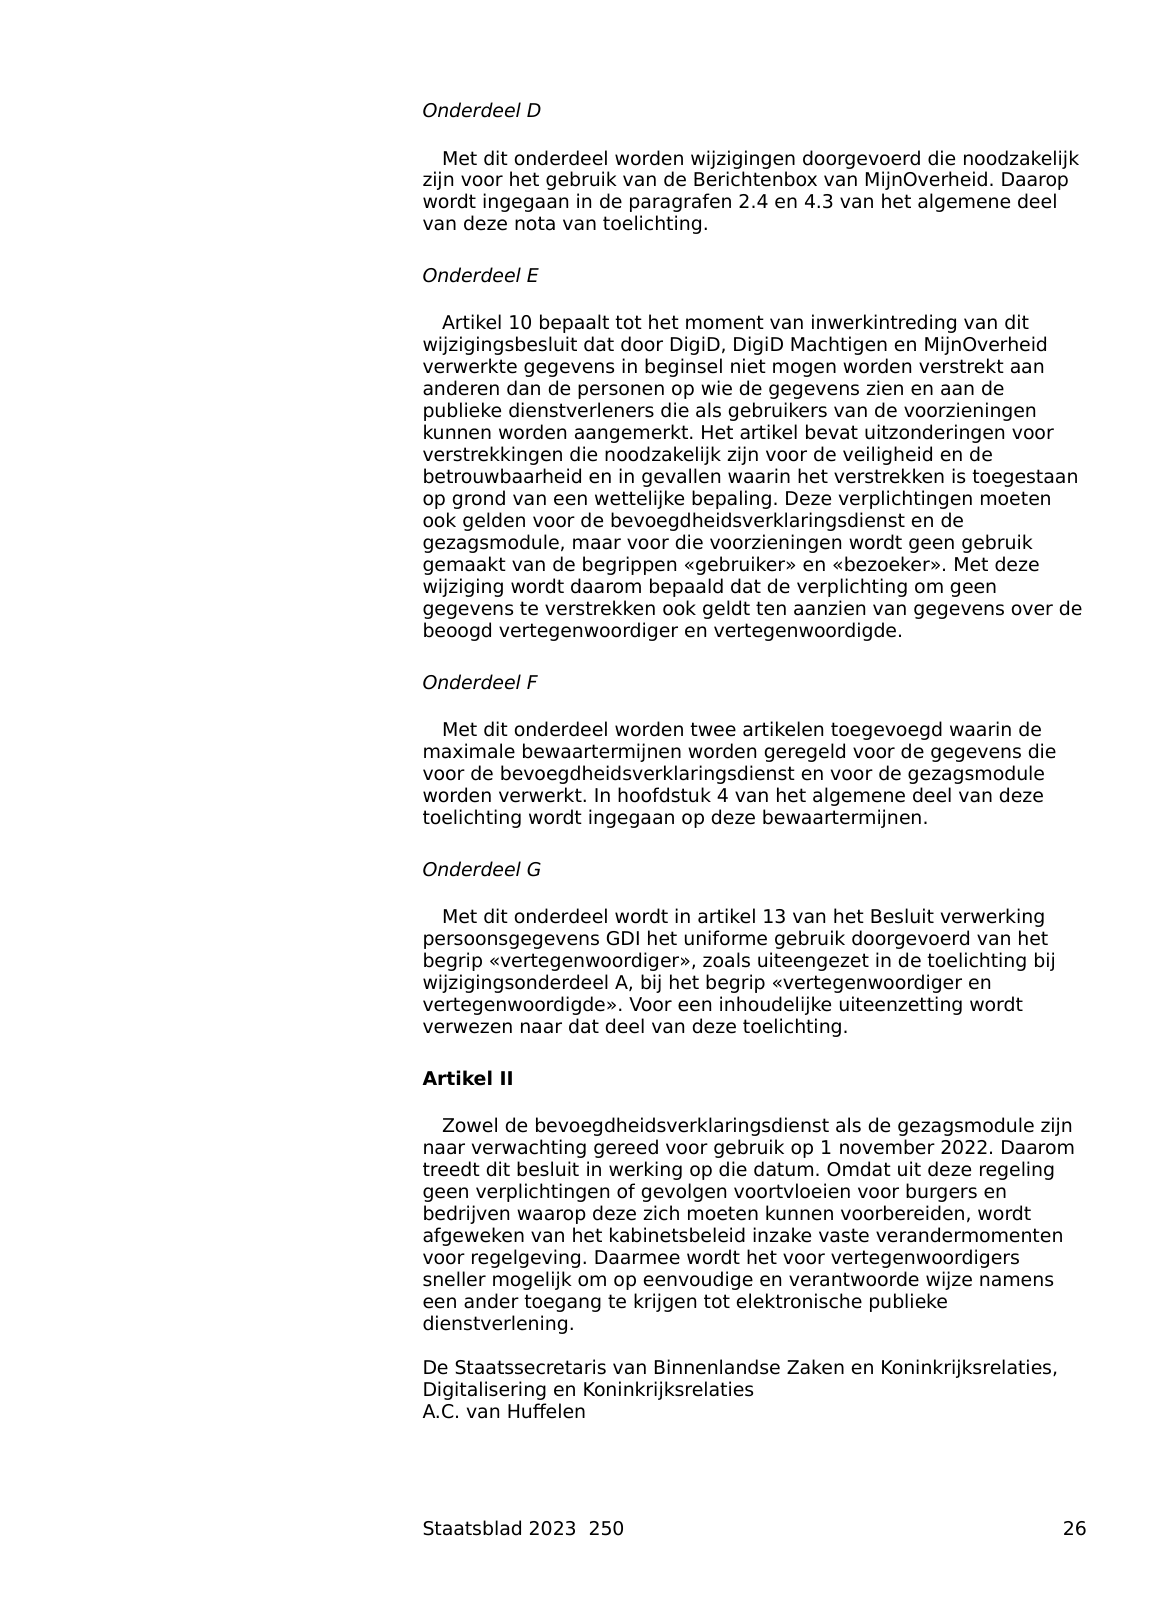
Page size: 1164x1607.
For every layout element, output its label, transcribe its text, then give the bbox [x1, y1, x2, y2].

subtitle Onderdeel E [422, 265, 1087, 287]
text Met dit onderdeel wordt in artikel 13 van het Besluit verwerking persoonsgegevens GDI het uniforme gebruik doorgevoerd van het begrip «vertegenwoordiger», zoals uiteengezet in de toelichting bij wijzigingsonderdeel A, bij het begrip «vertegenwoordiger en vertegenwoordigde». Voor een inhoudelijke uiteenzetting wordt verwezen naar dat deel van deze toelichting. [422, 906, 1087, 1038]
text De Staatssecretaris van Binnenlandse Zaken en Koninkrijksrelaties, Digitalisering en Koninkrijksrelaties A.C. van Huffelen [422, 1357, 1087, 1423]
subtitle Onderdeel F [422, 672, 1087, 694]
subtitle Artikel II [422, 1068, 1087, 1090]
subtitle Onderdeel D [422, 100, 1087, 122]
text Artikel 10 bepaalt tot het moment van inwerkintreding van dit wijzigingsbesluit dat door DigiD, DigiD Machtigen en MijnOverheid verwerkte gegevens in beginsel niet mogen worden verstrekt aan anderen dan de personen op wie de gegevens zien en aan de publieke dienstverleners die als gebruikers van de voorzieningen kunnen worden aangemerkt. Het artikel bevat uitzonderingen voor verstrekkingen die noodzakelijk zijn voor de veiligheid en de betrouwbaarheid en in gevallen waarin het verstrekken is toegestaan op grond van een wettelijke bepaling. Deze verplichtingen moeten ook gelden voor de bevoegdheidsverklaringsdienst en de gezagsmodule, maar voor die voorzieningen wordt geen gebruik gemaakt van de begrippen «gebruiker» en «bezoeker». Met deze wijziging wordt daarom bepaald dat de verplichting om geen gegevens te verstrekken ook geldt ten aanzien van gegevens over de beoogd vertegenwoordiger en vertegenwoordigde. [422, 312, 1087, 642]
subtitle Onderdeel G [422, 859, 1087, 881]
text Zowel de bevoegdheidsverklaringsdienst als de gezagsmodule zijn naar verwachting gereed voor gebruik op 1 november 2022. Daarom treedt dit besluit in werking op die datum. Omdat uit deze regeling geen verplichtingen of gevolgen voortvloeien voor burgers en bedrijven waarop deze zich moeten kunnen voorbereiden, wordt afgeweken van het kabinetsbeleid inzake vaste verandermomenten voor regelgeving. Daarmee wordt het voor vertegenwoordigers sneller mogelijk om op eenvoudige en verantwoorde wijze namens een ander toegang te krijgen tot elektronische publieke dienstverlening. [422, 1115, 1087, 1334]
text Met dit onderdeel worden wijzigingen doorgevoerd die noodzakelijk zijn voor het gebruik van de Berichtenbox van MijnOverheid. Daarop wordt ingegaan in de paragrafen 2.4 en 4.3 van het algemene deel van deze nota van toelichting. [422, 147, 1087, 235]
text Met dit onderdeel worden twee artikelen toegevoegd waarin de maximale bewaartermijnen worden geregeld voor de gegevens die voor de bevoegdheidsverklaringsdienst en voor de gezagsmodule worden verwerkt. In hoofdstuk 4 van het algemene deel van deze toelichting wordt ingegaan op deze bewaartermijnen. [422, 719, 1087, 829]
